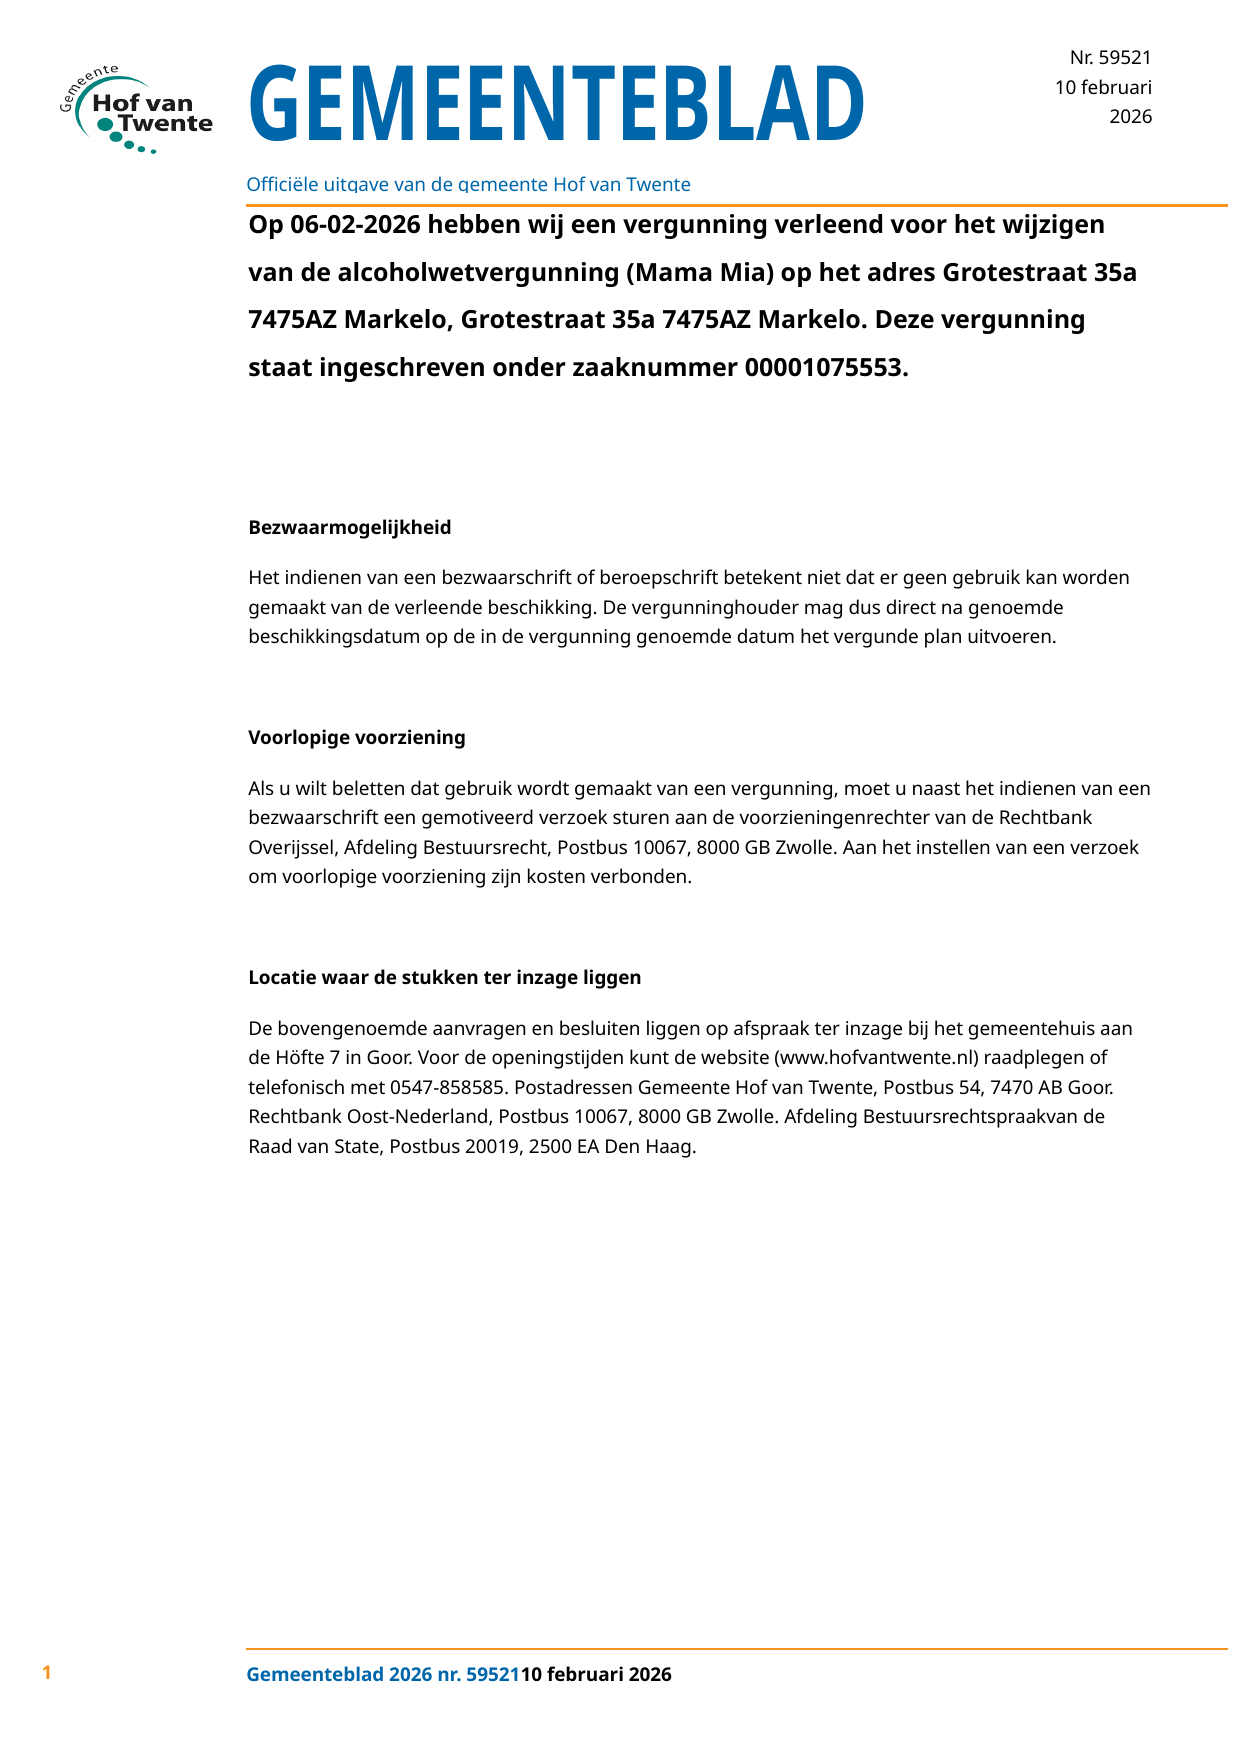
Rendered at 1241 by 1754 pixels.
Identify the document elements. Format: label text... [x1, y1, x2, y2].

text Het indienen van een bezwaarschrift of beroepschrift betekent niet dat er geen gebruik kan worden gemaakt van de verleende beschikking. De vergunninghouder mag dus direct na genoemde beschikkingsdatum op de in de vergunning genoemde datum het vergunde plan uitvoeren. [248, 564, 1152, 649]
text Locatie waar de stukken ter inzage liggen [248, 964, 1152, 990]
text Bezwaarmogelijkheid [248, 514, 1152, 540]
text Voorlopige voorziening [248, 724, 1152, 750]
text De bovengenoemde aanvragen en besluiten liggen op afspraak ter inzage bij het gemeentehuis aan de Höfte 7 in Goor. Voor de openingstijden kunt de website (www.hofvantwente.nl) raadplegen of telefonisch met 0547-858585. Postadressen Gemeente Hof van Twente, Postbus 54, 7470 AB Goor. Rechtbank Oost-Nederland, Postbus 10067, 8000 GB Zwolle. Afdeling Bestuursrechtspraakvan de Raad van State, Postbus 20019, 2500 EA Den Haag. [248, 1015, 1152, 1159]
text Op 06-02-2026 hebben wij een vergunning verleend voor het wijzigen van de alcoholwetvergunning (Mama Mia) op het adres Grotestraat 35a 7475AZ Markelo, Grotestraat 35a 7475AZ Markelo. Deze vergunning staat ingeschreven onder zaaknummer 00001075553. [248, 207, 1152, 384]
text Als u wilt beletten dat gebruik wordt gemaakt van een vergunning, moet u naast het indienen van een bezwaarschrift een gemotiveerd verzoek sturen aan de voorzieningenrechter van de Rechtbank Overijssel, Afdeling Bestuursrecht, Postbus 10067, 8000 GB Zwolle. Aan het instellen van een verzoek om voorlopige voorziening zijn kosten verbonden. [248, 775, 1152, 889]
picture [41, 47, 231, 172]
